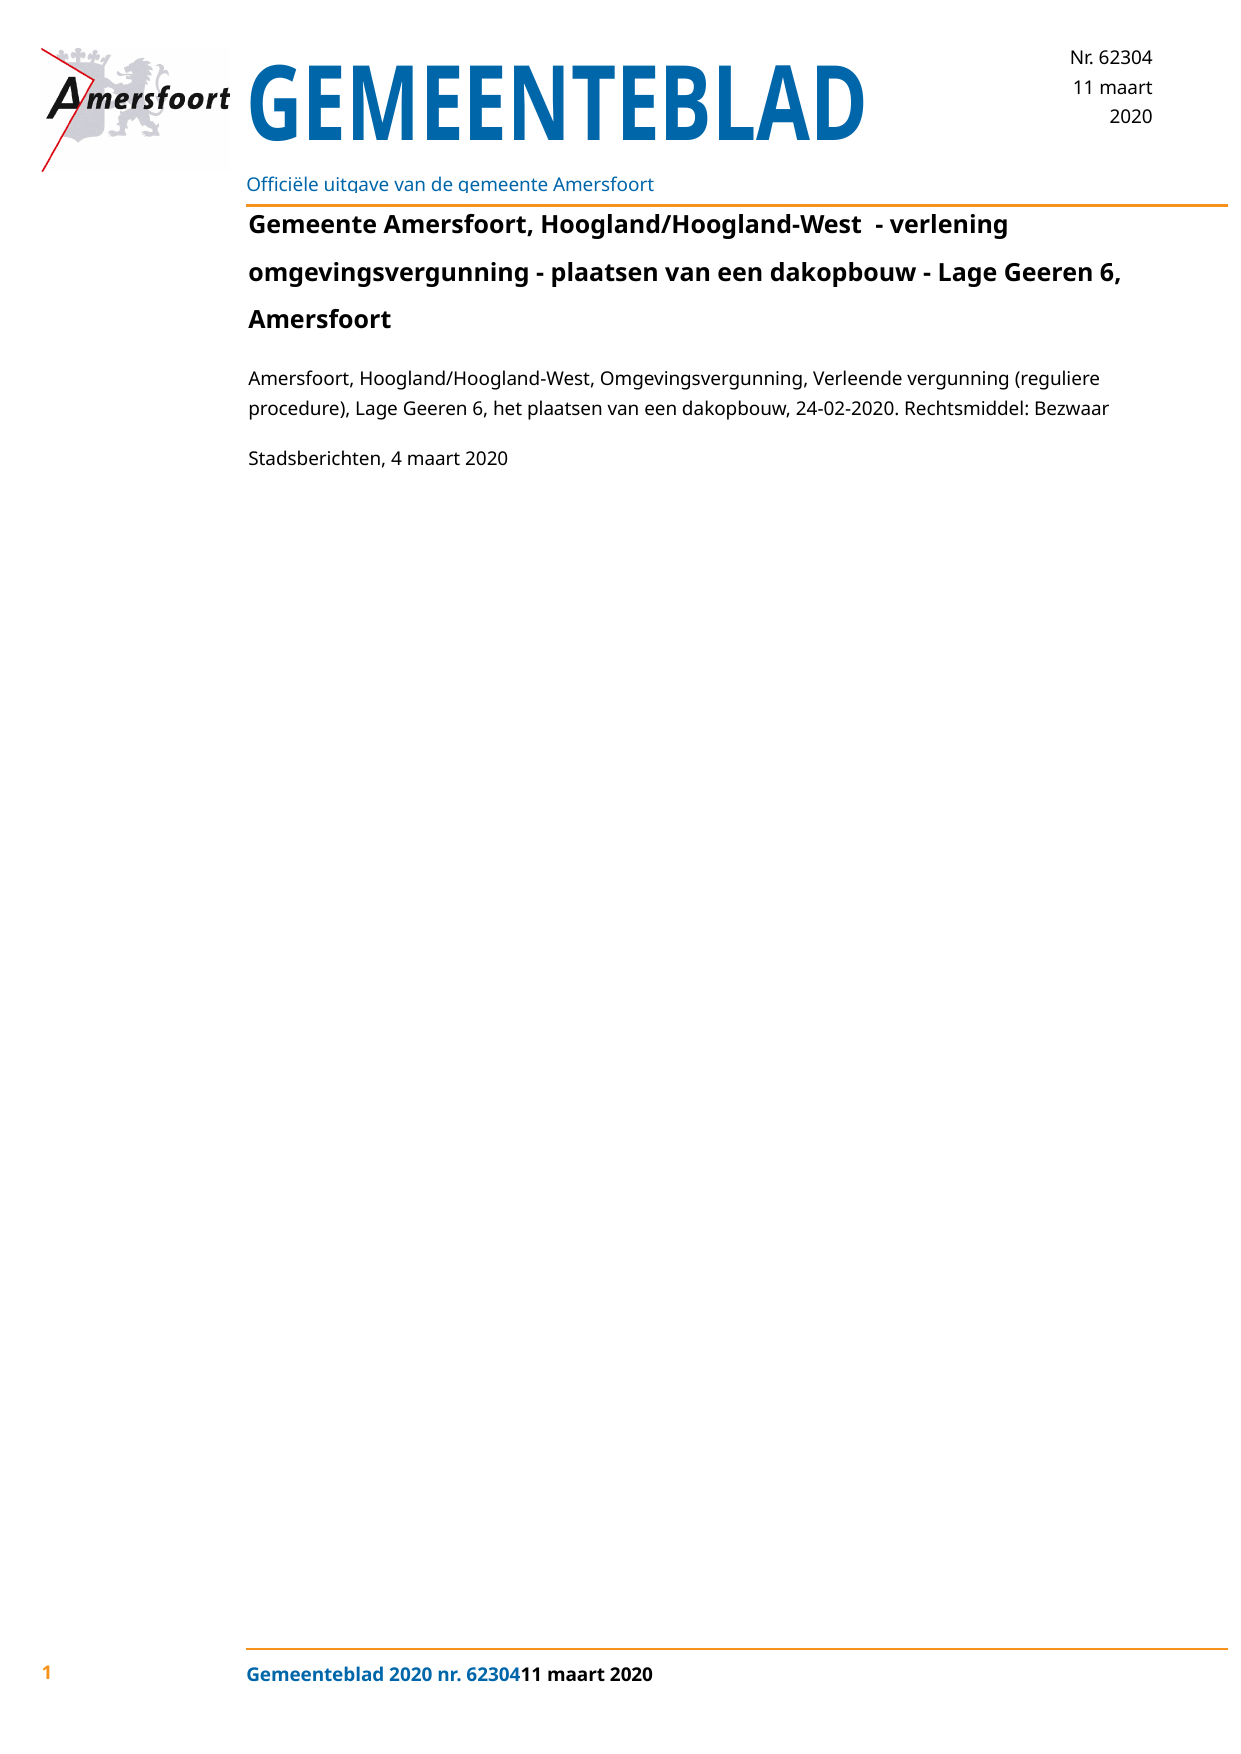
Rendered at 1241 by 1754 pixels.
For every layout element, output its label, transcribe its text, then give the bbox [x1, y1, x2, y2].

text Stadsberichten, 4 maart 2020 [248, 446, 1152, 471]
text Gemeente Amersfoort, Hoogland/Hoogland-West - verlening omgevingsvergunning - plaatsen van een dakopbouw - Lage Geeren 6, Amersfoort [248, 207, 1152, 336]
text Amersfoort, Hoogland/Hoogland-West, Omgevingsvergunning, Verleende vergunning (reguliere procedure), Lage Geeren 6, het plaatsen van een dakopbouw, 24-02-2020. Rechtsmiddel: Bezwaar [248, 366, 1152, 421]
picture [41, 47, 231, 172]
